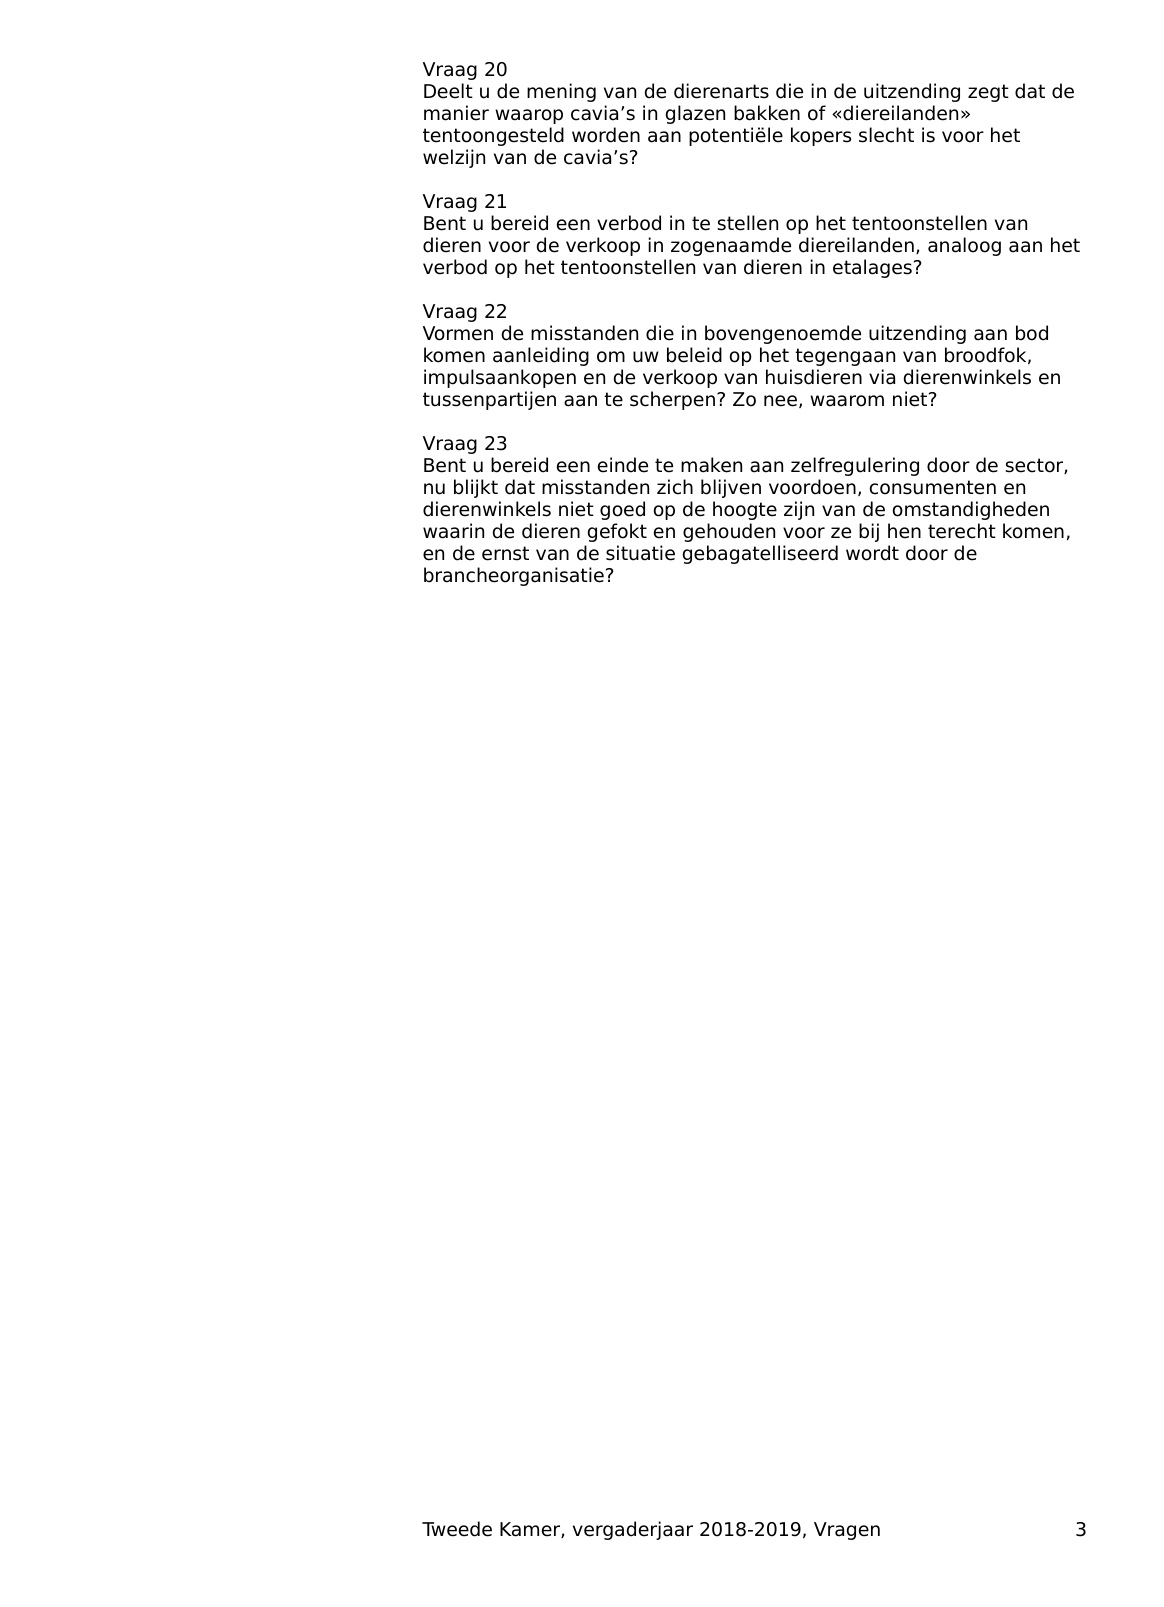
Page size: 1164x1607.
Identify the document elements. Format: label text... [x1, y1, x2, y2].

text Vraag 22 [422, 301, 1087, 323]
text Vormen de misstanden die in bovengenoemde uitzending aan bod komen aanleiding om uw beleid op het tegengaan van broodfok, impulsaankopen en de verkoop van huisdieren via dierenwinkels en tussenpartijen aan te scherpen? Zo nee, waarom niet? [422, 323, 1087, 411]
text Deelt u de mening van de dierenarts die in de uitzending zegt dat de manier waarop cavia’s in glazen bakken of «diereilanden» tentoongesteld worden aan potentiële kopers slecht is voor het welzijn van de cavia’s? [422, 81, 1087, 169]
text Vraag 23 [422, 433, 1087, 455]
text Bent u bereid een einde te maken aan zelfregulering door de sector, nu blijkt dat misstanden zich blijven voordoen, consumenten en dierenwinkels niet goed op de hoogte zijn van de omstandigheden waarin de dieren gefokt en gehouden voor ze bij hen terecht komen, en de ernst van de situatie gebagatelliseerd wordt door de brancheorganisatie? [422, 455, 1087, 587]
text Bent u bereid een verbod in te stellen op het tentoonstellen van dieren voor de verkoop in zogenaamde diereilanden, analoog aan het verbod op het tentoonstellen van dieren in etalages? [422, 213, 1087, 279]
text Vraag 20 [422, 59, 1087, 81]
text Vraag 21 [422, 191, 1087, 213]
